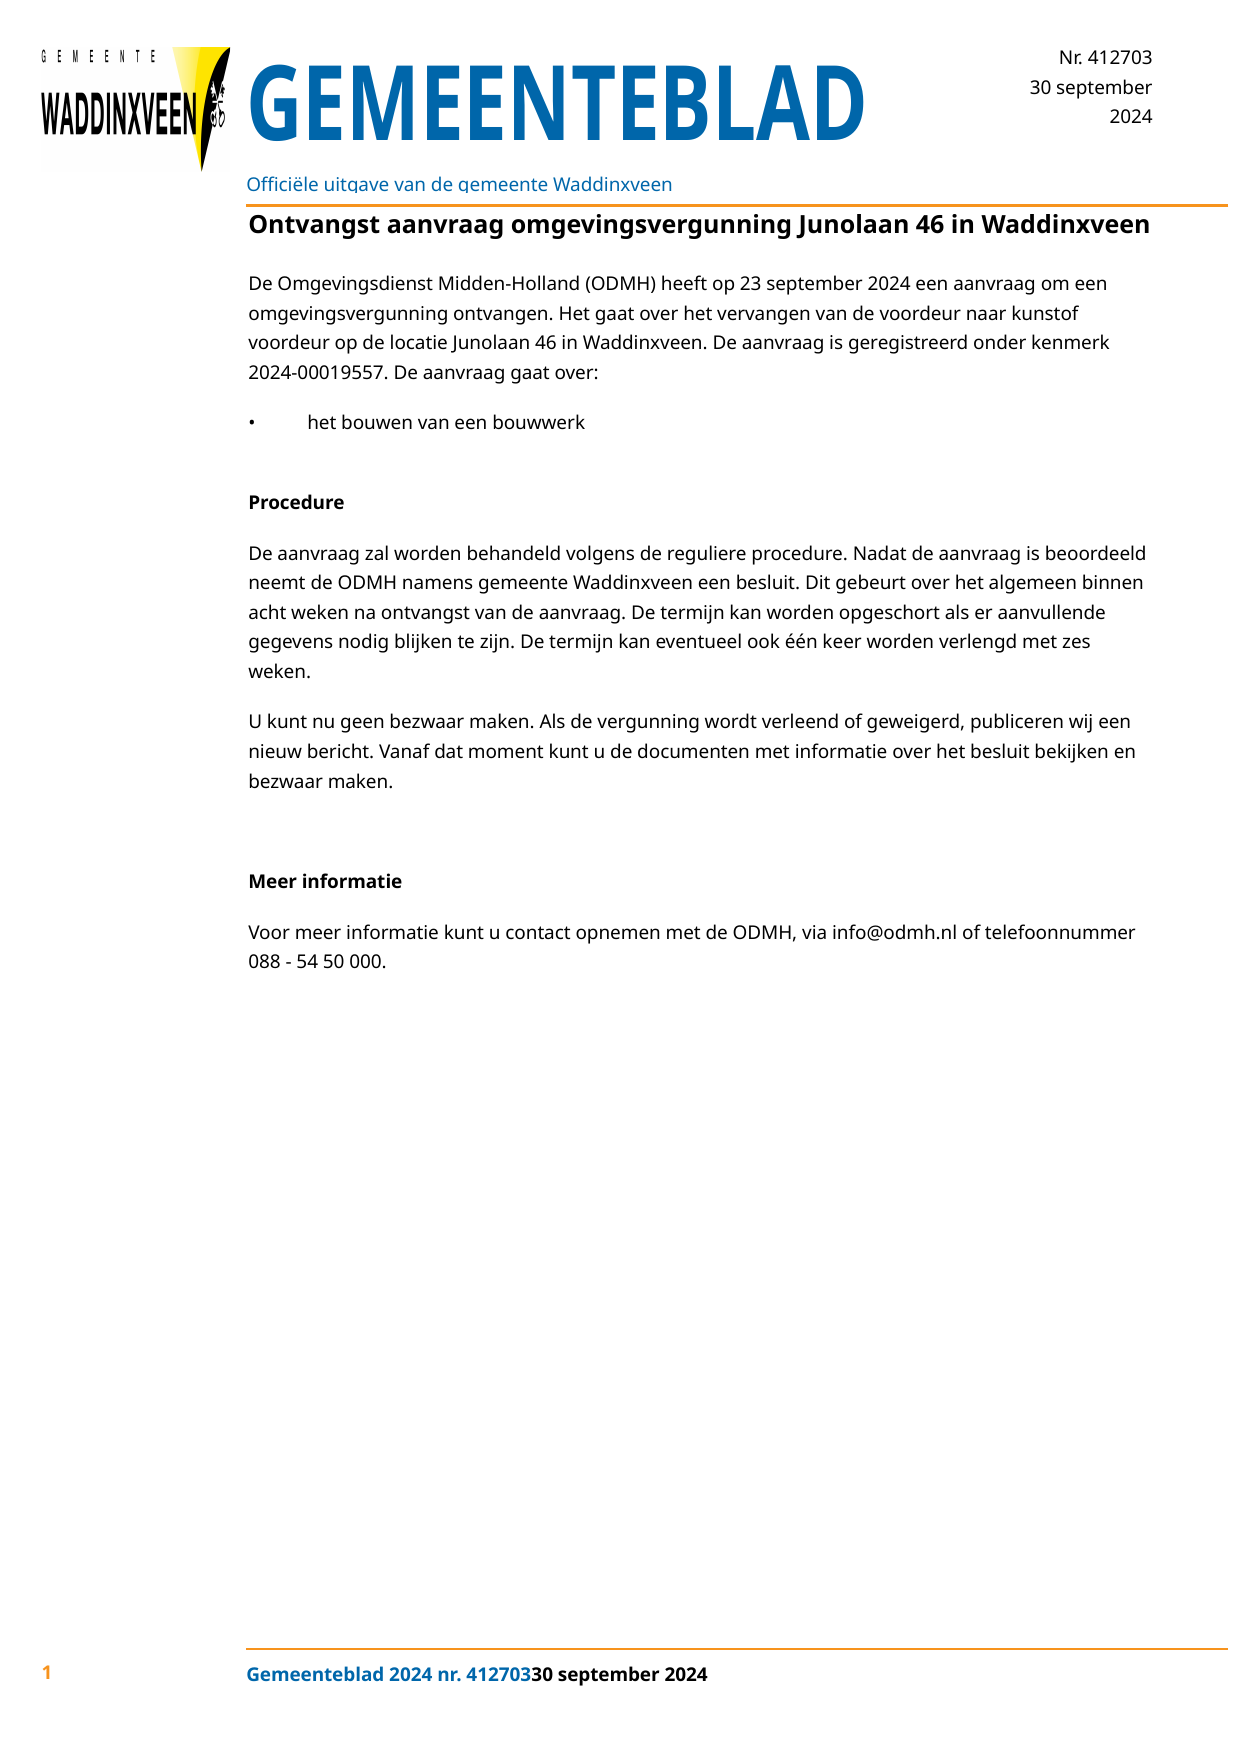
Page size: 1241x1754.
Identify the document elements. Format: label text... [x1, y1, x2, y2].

text Ontvangst aanvraag omgevingsvergunning Junolaan 46 in Waddinxveen [248, 207, 1152, 241]
text Voor meer informatie kunt u contact opnemen met de ODMH, via info@odmh.nl of telefoonnummer 088 - 54 50 000. [248, 919, 1152, 974]
text Meer informatie [248, 869, 1152, 894]
text U kunt nu geen bezwaar maken. Als de vergunning wordt verleend of geweigerd, publiceren wij een nieuw bericht. Vanaf dat moment kunt u de documenten met informatie over het besluit bekijken en bezwaar maken. [248, 709, 1152, 793]
list het bouwen van een bouwwerk [248, 409, 1152, 435]
picture [41, 47, 231, 172]
text De aanvraag zal worden behandeld volgens de reguliere procedure. Nadat de aanvraag is beoordeeld neemt de ODMH namens gemeente Waddinxveen een besluit. Dit gebeurt over het algemeen binnen acht weken na ontvangst van de aanvraag. De termijn kan worden opgeschort als er aanvullende gegevens nodig blijken te zijn. De termijn kan eventueel ook één keer worden verlengd met zes weken. [248, 540, 1152, 684]
text De Omgevingsdienst Midden-Holland (ODMH) heeft op 23 september 2024 een aanvraag om een omgevingsvergunning ontvangen. Het gaat over het vervangen van de voordeur naar kunstof voordeur op de locatie Junolaan 46 in Waddinxveen. De aanvraag is geregistreerd onder kenmerk 2024-00019557. De aanvraag gaat over: [248, 270, 1152, 385]
text Procedure [248, 489, 1152, 515]
